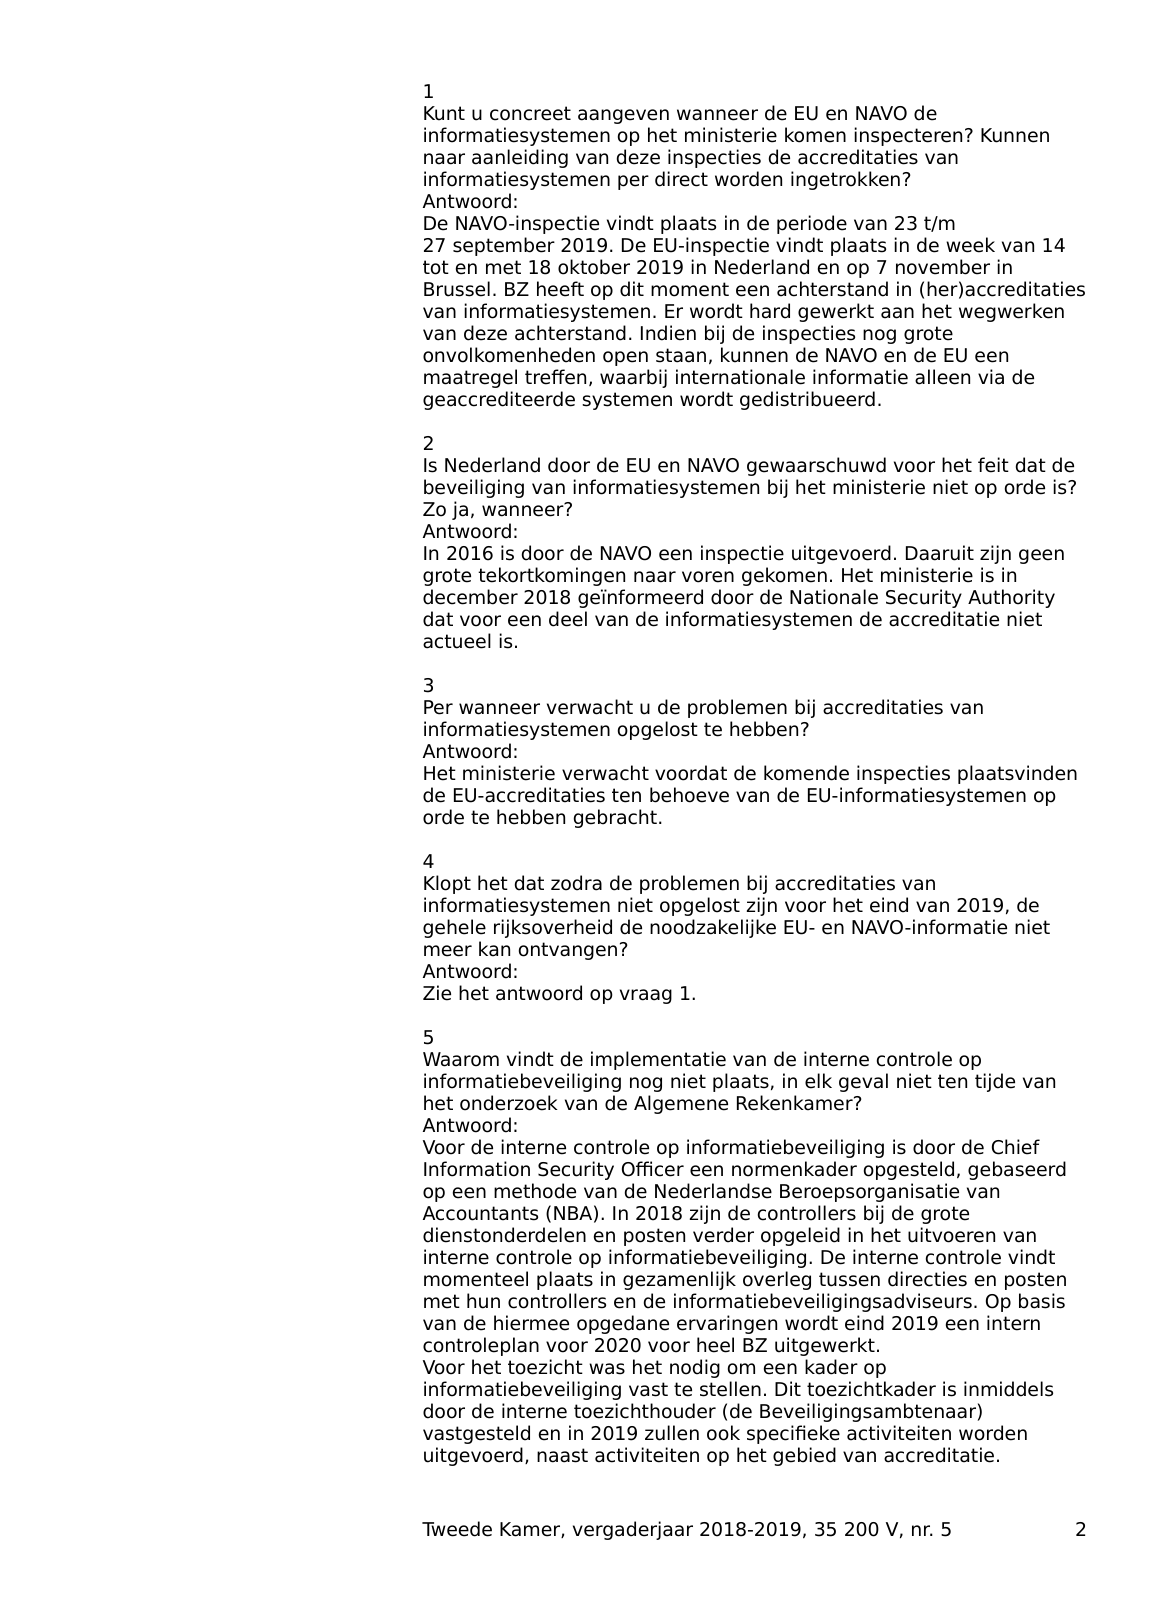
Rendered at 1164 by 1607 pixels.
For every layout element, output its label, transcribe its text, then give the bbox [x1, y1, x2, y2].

text Antwoord: [422, 191, 1087, 213]
text Het ministerie verwacht voordat de komende inspecties plaatsvinden de EU-accreditaties ten behoeve van de EU-informatiesystemen op orde te hebben gebracht. [422, 763, 1087, 829]
text In 2016 is door de NAVO een inspectie uitgevoerd. Daaruit zijn geen grote tekortkomingen naar voren gekomen. Het ministerie is in december 2018 geïnformeerd door de Nationale Security Authority dat voor een deel van de informatiesystemen de accreditatie niet actueel is. [422, 543, 1087, 653]
text Zie het antwoord op vraag 1. [422, 983, 1087, 1005]
text De NAVO-inspectie vindt plaats in de periode van 23 t/m 27 september 2019. De EU-inspectie vindt plaats in de week van 14 tot en met 18 oktober 2019 in Nederland en op 7 november in Brussel. BZ heeft op dit moment een achterstand in (her)accreditaties van informatiesystemen. Er wordt hard gewerkt aan het wegwerken van deze achterstand. Indien bij de inspecties nog grote onvolkomenheden open staan, kunnen de NAVO en de EU een maatregel treffen, waarbij internationale informatie alleen via de geaccrediteerde systemen wordt gedistribueerd. [422, 213, 1087, 411]
text Is Nederland door de EU en NAVO gewaarschuwd voor het feit dat de beveiliging van informatiesystemen bij het ministerie niet op orde is? Zo ja, wanneer? [422, 455, 1087, 521]
text Voor de interne controle op informatiebeveiliging is door de Chief Information Security Officer een normenkader opgesteld, gebaseerd op een methode van de Nederlandse Beroepsorganisatie van Accountants (NBA). In 2018 zijn de controllers bij de grote dienstonderdelen en posten verder opgeleid in het uitvoeren van interne controle op informatiebeveiliging. De interne controle vindt momenteel plaats in gezamenlijk overleg tussen directies en posten met hun controllers en de informatiebeveiligingsadviseurs. Op basis van de hiermee opgedane ervaringen wordt eind 2019 een intern controleplan voor 2020 voor heel BZ uitgewerkt. [422, 1137, 1087, 1357]
text Antwoord: [422, 1115, 1087, 1137]
text Klopt het dat zodra de problemen bij accreditaties van informatiesystemen niet opgelost zijn voor het eind van 2019, de gehele rijksoverheid de noodzakelijke EU- en NAVO-informatie niet meer kan ontvangen? [422, 873, 1087, 961]
text Kunt u concreet aangeven wanneer de EU en NAVO de informatiesystemen op het ministerie komen inspecteren? Kunnen naar aanleiding van deze inspecties de accreditaties van informatiesystemen per direct worden ingetrokken? [422, 103, 1087, 191]
text Antwoord: [422, 961, 1087, 983]
text 1 [422, 81, 1087, 103]
text Waarom vindt de implementatie van de interne controle op informatiebeveiliging nog niet plaats, in elk geval niet ten tijde van het onderzoek van de Algemene Rekenkamer? [422, 1049, 1087, 1115]
text 3 [422, 675, 1087, 697]
text 5 [422, 1027, 1087, 1049]
text Antwoord: [422, 741, 1087, 763]
text 2 [422, 433, 1087, 455]
text Antwoord: [422, 521, 1087, 543]
text Per wanneer verwacht u de problemen bij accreditaties van informatiesystemen opgelost te hebben? [422, 697, 1087, 741]
text 4 [422, 851, 1087, 873]
text Voor het toezicht was het nodig om een kader op informatiebeveiliging vast te stellen. Dit toezichtkader is inmiddels door de interne toezichthouder (de Beveiligingsambtenaar) vastgesteld en in 2019 zullen ook specifieke activiteiten worden uitgevoerd, naast activiteiten op het gebied van accreditatie. [422, 1357, 1087, 1467]
